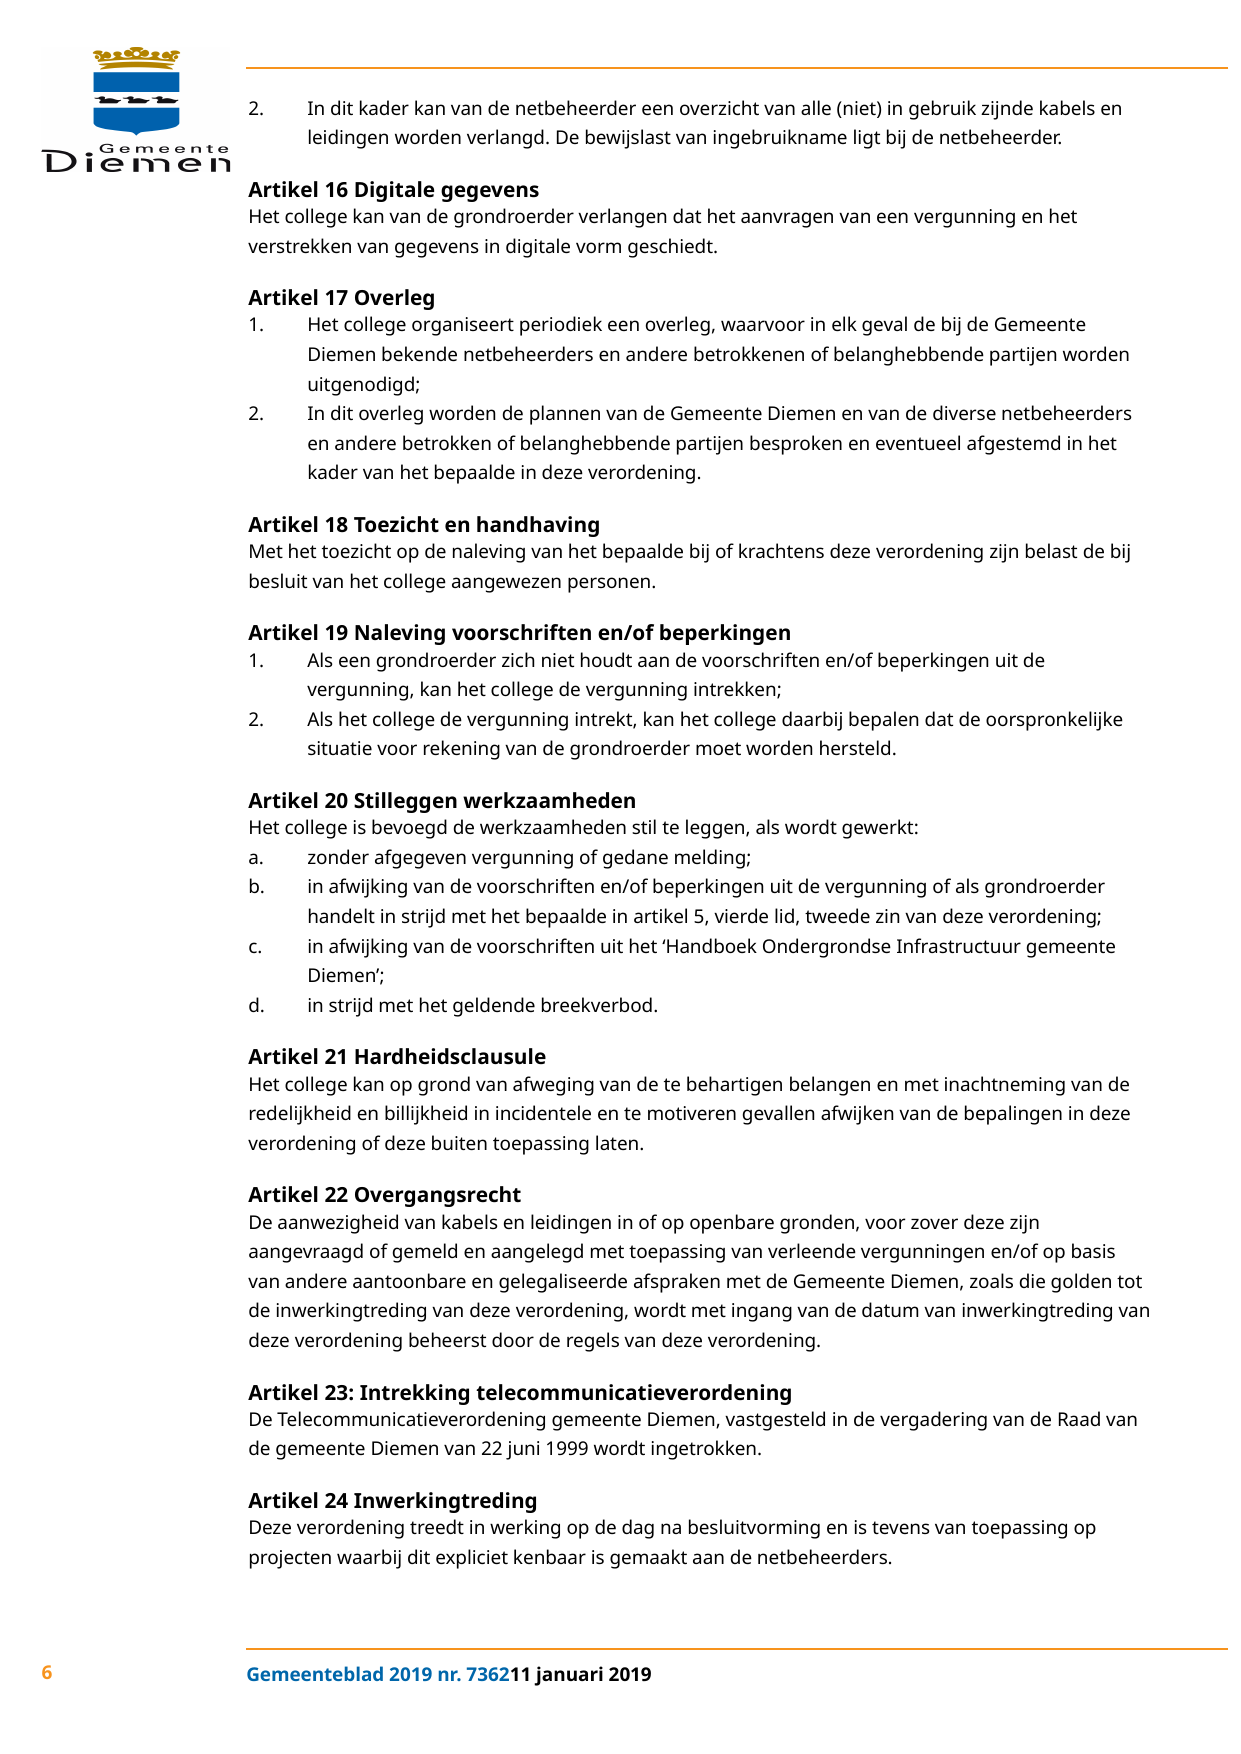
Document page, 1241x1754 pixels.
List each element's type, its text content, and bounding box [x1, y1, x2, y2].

text Artikel 22 Overgangsrecht [248, 1180, 1152, 1209]
list Als het college de vergunning intrekt, kan het college daarbij bepalen dat de oorspronkelijke situatie voor rekening van de grondroerder moet worden hersteld. [248, 706, 1152, 761]
text Het college is bevoegd de werkzaamheden stil te leggen, als wordt gewerkt: [248, 814, 1152, 840]
text Deze verordening treedt in werking op de dag na besluitvorming en is tevens van toepassing op projecten waarbij dit expliciet kenbaar is gemaakt aan de netbeheerders. [248, 1514, 1152, 1570]
text Artikel 23: Intrekking telecommunicatieverordening [248, 1378, 1152, 1406]
text Artikel 24 Inwerkingtreding [248, 1486, 1152, 1514]
list Het college organiseert periodiek een overleg, waarvoor in elk geval de bij de Gemeente Diemen bekende netbeheerders en andere betrokkenen of belanghebbende partijen worden uitgenodigd; [248, 312, 1152, 397]
list zonder afgegeven vergunning of gedane melding; [248, 844, 1152, 870]
text Artikel 18 Toezicht en handhaving [248, 510, 1152, 538]
list In dit kader kan van de netbeheerder een overzicht van alle (niet) in gebruik zijnde kabels en leidingen worden verlangd. De bewijslast van ingebruikname ligt bij de netbeheerder. [248, 95, 1152, 150]
text Het college kan op grond van afweging van de te behartigen belangen en met inachtneming van de redelijkheid en billijkheid in incidentele en te motiveren gevallen afwijken van de bepalingen in deze verordening of deze buiten toepassing laten. [248, 1071, 1152, 1156]
text Artikel 16 Digitale gegevens [248, 175, 1152, 203]
text Met het toezicht op de naleving van het bepaalde bij of krachtens deze verordening zijn belast de bij besluit van het college aangewezen personen. [248, 538, 1152, 594]
text Het college kan van de grondroerder verlangen dat het aanvragen van een vergunning en het verstrekken van gegevens in digitale vorm geschiedt. [248, 203, 1152, 258]
picture [41, 47, 231, 172]
list in afwijking van de voorschriften uit het ‘Handboek Ondergrondse Infrastructuur gemeente Diemen’; [248, 933, 1152, 988]
list in afwijking van de voorschriften en/of beperkingen uit de vergunning of als grondroerder handelt in strijd met het bepaalde in artikel 5, vierde lid, tweede zin van deze verordening; [248, 874, 1152, 929]
text Artikel 21 Hardheidsclausule [248, 1042, 1152, 1071]
list in strijd met het geldende breekverbod. [248, 992, 1152, 1018]
list Als een grondroerder zich niet houdt aan de voorschriften en/of beperkingen uit de vergunning, kan het college de vergunning intrekken; [248, 647, 1152, 702]
text De Telecommunicatieverordening gemeente Diemen, vastgesteld in de vergadering van de Raad van de gemeente Diemen van 22 juni 1999 wordt ingetrokken. [248, 1406, 1152, 1461]
list In dit overleg worden de plannen van de Gemeente Diemen en van de diverse netbeheerders en andere betrokken of belanghebbende partijen besproken en eventueel afgestemd in het kader van het bepaalde in deze verordening. [248, 400, 1152, 485]
text Artikel 17 Overleg [248, 283, 1152, 312]
text De aanwezigheid van kabels en leidingen in of op openbare gronden, voor zover deze zijn aangevraagd of gemeld en aangelegd met toepassing van verleende vergunningen en/of op basis van andere aantoonbare en gelegaliseerde afspraken met de Gemeente Diemen, zoals die golden tot de inwerkingtreding van deze verordening, wordt met ingang van de datum van inwerkingtreding van deze verordening beheerst door de regels van deze verordening. [248, 1209, 1152, 1353]
text Artikel 20 Stilleggen werkzaamheden [248, 786, 1152, 814]
text Artikel 19 Naleving voorschriften en/of beperkingen [248, 618, 1152, 647]
